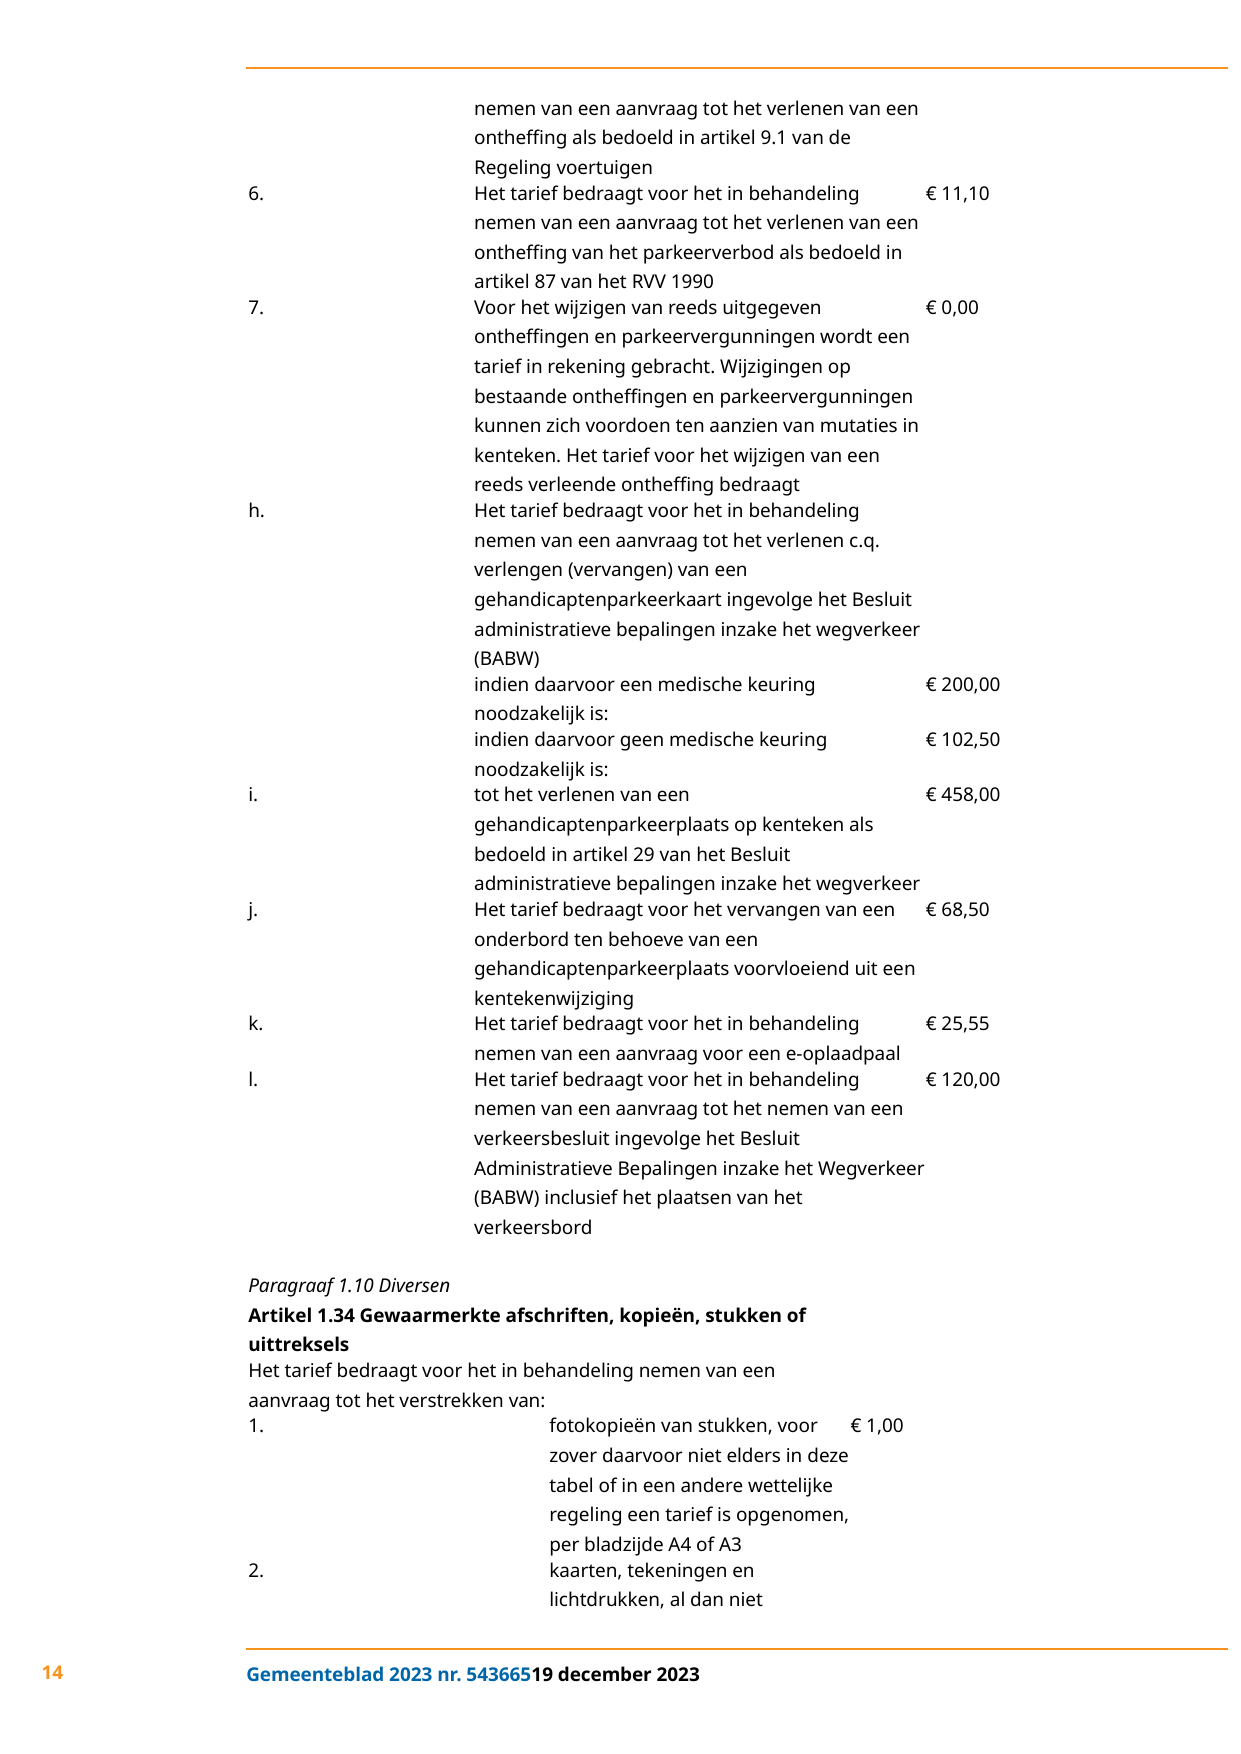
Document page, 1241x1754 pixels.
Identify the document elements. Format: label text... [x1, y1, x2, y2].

table_cell € 102,50 [926, 726, 1152, 782]
table_cell [850, 1557, 1152, 1612]
table_cell Het tarief bedraagt voor het in behandeling nemen van een aanvraag tot het verlenen c.q. verlengen (vervangen) van een gehandicaptenparkeerkaart ingevolge het Besluit administratieve bepalingen inzake het wegverkeer (BABW) [474, 498, 926, 671]
table_cell h. [248, 498, 474, 671]
table_cell l. [248, 1066, 474, 1239]
table_cell 7. [248, 294, 474, 497]
table_cell € 200,00 [926, 671, 1152, 726]
table_cell i. [248, 782, 474, 896]
table_cell [248, 95, 474, 180]
table_cell [850, 1358, 1152, 1413]
table_cell j. [248, 896, 474, 1011]
table_cell Het tarief bedraagt voor het in behandeling nemen van een aanvraag tot het nemen van een verkeersbesluit ingevolge het Besluit Administratieve Bepalingen inzake het Wegverkeer (BABW) inclusief het plaatsen van het verkeersbord [474, 1066, 926, 1239]
table_cell fotokopieën van stukken, voor zover daarvoor niet elders in deze tabel of in een andere wettelijke regeling een tarief is opgenomen, per bladzijde A4 of A3 [549, 1413, 850, 1557]
table_cell [248, 726, 474, 782]
table_header [850, 1302, 1152, 1357]
table_cell € 120,00 [926, 1066, 1152, 1239]
table_cell € 1,00 [850, 1413, 1152, 1557]
table_cell Het tarief bedraagt voor het in behandeling nemen van een aanvraag voor een e-oplaadpaal [474, 1011, 926, 1066]
table_cell € 68,50 [926, 896, 1152, 1011]
table_cell indien daarvoor geen medische keuring noodzakelijk is: [474, 726, 926, 782]
table_cell k. [248, 1011, 474, 1066]
table_cell kaarten, tekeningen en lichtdrukken, al dan niet [549, 1557, 850, 1612]
table_cell [926, 95, 1152, 180]
table_header Artikel 1.34 Gewaarmerkte afschriften, kopieën, stukken of uittreksels [248, 1302, 850, 1357]
table_cell € 0,00 [926, 294, 1152, 497]
table_cell € 11,10 [926, 180, 1152, 294]
table_cell 2. [248, 1557, 549, 1612]
table_cell [248, 671, 474, 726]
table_cell [926, 498, 1152, 671]
table_cell indien daarvoor een medische keuring noodzakelijk is: [474, 671, 926, 726]
table_cell 1. [248, 1413, 549, 1557]
table_cell Voor het wijzigen van reeds uitgegeven ontheffingen en parkeervergunningen wordt een tarief in rekening gebracht. Wijzigingen op bestaande ontheffingen en parkeervergunningen kunnen zich voordoen ten aanzien van mutaties in kenteken. Het tarief voor het wijzigen van een reeds verleende ontheffing bedraagt [474, 294, 926, 497]
table_cell Het tarief bedraagt voor het vervangen van een onderbord ten behoeve van een gehandicaptenparkeerplaats voorvloeiend uit een kentekenwijziging [474, 896, 926, 1011]
table_cell Het tarief bedraagt voor het in behandeling nemen van een aanvraag tot het verstrekken van: [248, 1358, 850, 1413]
table_cell nemen van een aanvraag tot het verlenen van een ontheffing als bedoeld in artikel 9.1 van de Regeling voertuigen [474, 95, 926, 180]
picture [41, 47, 231, 172]
text Paragraaf 1.10 Diversen [248, 1272, 1152, 1298]
table_cell € 25,55 [926, 1011, 1152, 1066]
table_cell € 458,00 [926, 782, 1152, 896]
table_cell 6. [248, 180, 474, 294]
table_cell tot het verlenen van een gehandicaptenparkeerplaats op kenteken als bedoeld in artikel 29 van het Besluit administratieve bepalingen inzake het wegverkeer [474, 782, 926, 896]
table_cell Het tarief bedraagt voor het in behandeling nemen van een aanvraag tot het verlenen van een ontheffing van het parkeerverbod als bedoeld in artikel 87 van het RVV 1990 [474, 180, 926, 294]
